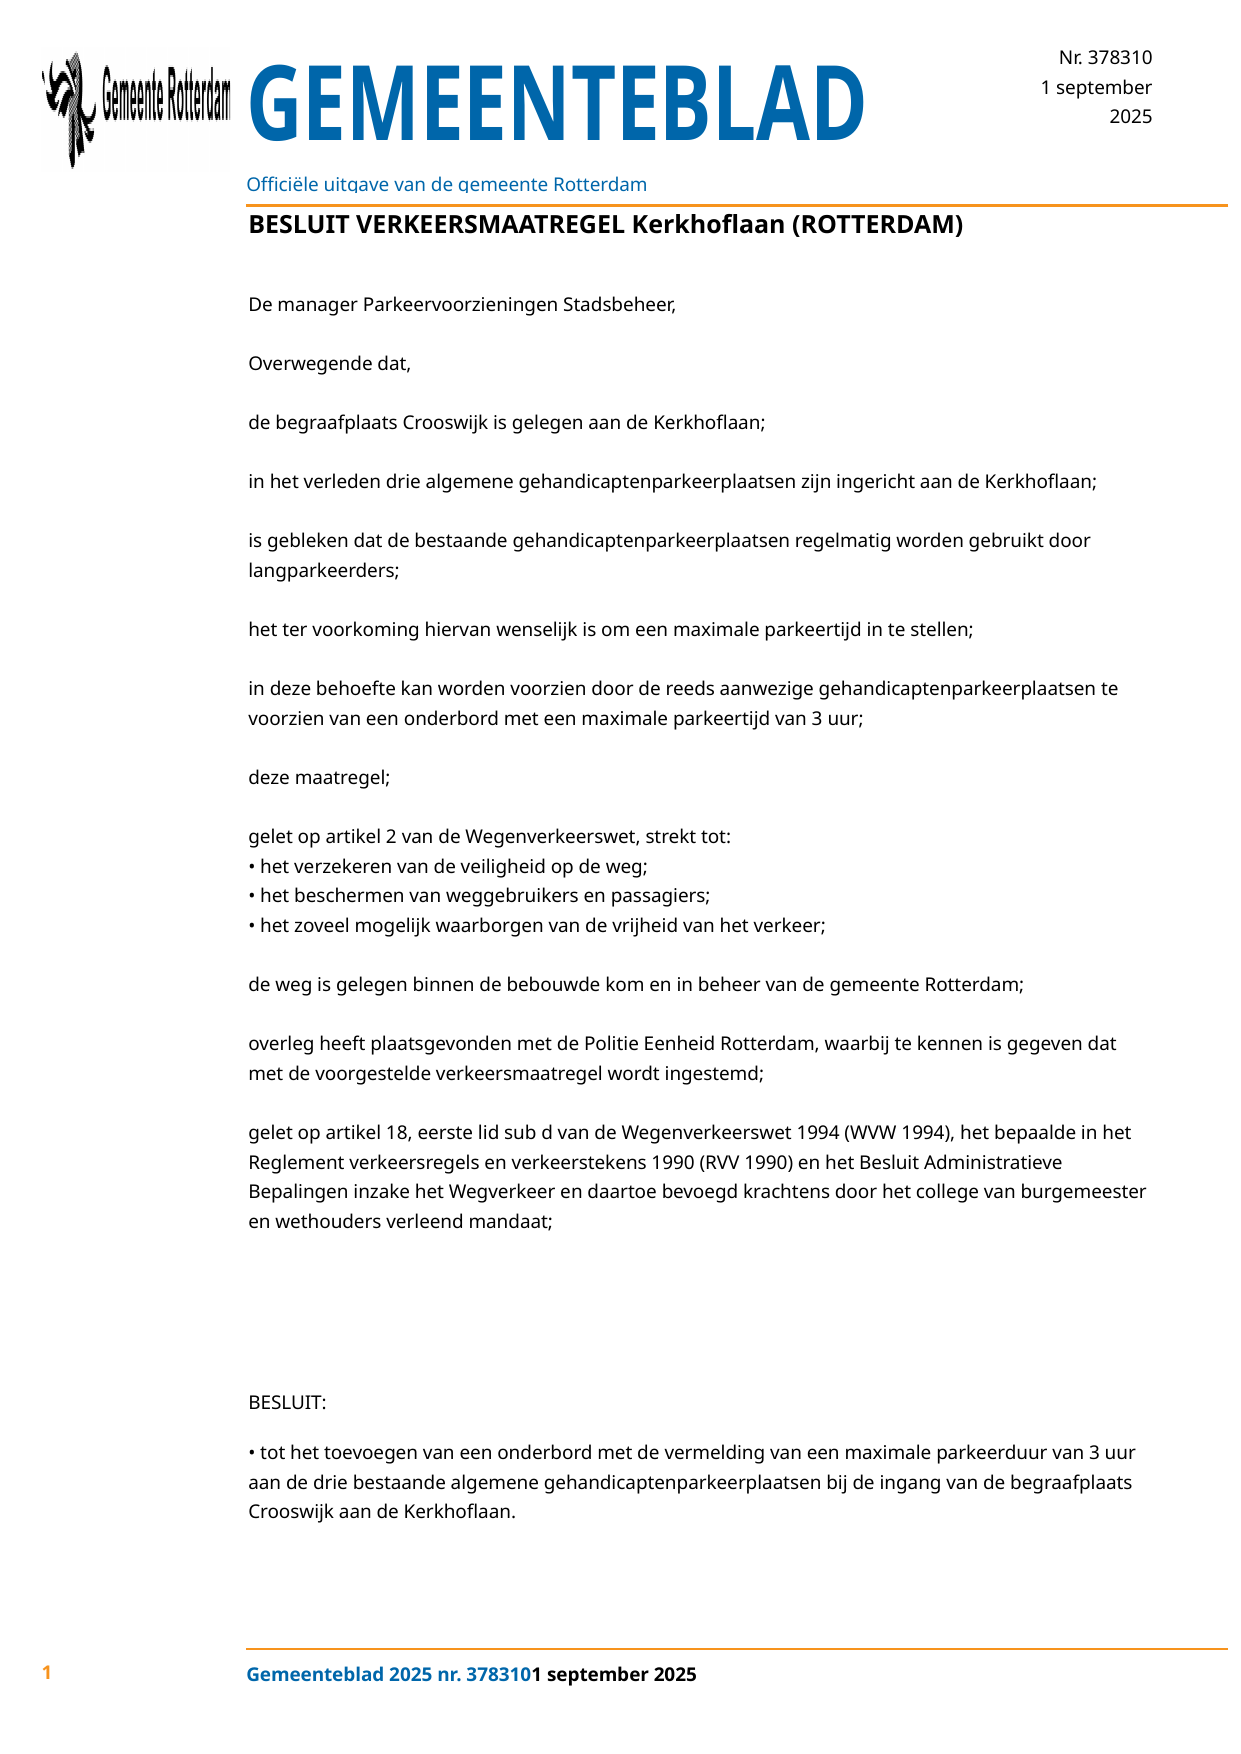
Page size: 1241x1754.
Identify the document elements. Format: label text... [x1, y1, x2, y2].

text overleg heeft plaatsgevonden met de Politie Eenheid Rotterdam, waarbij te kennen is gegeven dat met de voorgestelde verkeersmaatregel wordt ingestemd; [248, 1031, 1152, 1086]
text de begraafplaats Crooswijk is gelegen aan de Kerkhoflaan; [248, 409, 1152, 435]
text in het verleden drie algemene gehandicaptenparkeerplaatsen zijn ingericht aan de Kerkhoflaan; [248, 468, 1152, 494]
text De manager Parkeervoorzieningen Stadsbeheer, [248, 291, 1152, 317]
text deze maatregel; [248, 764, 1152, 790]
text BESLUIT: [248, 1389, 1152, 1415]
text • het zoveel mogelijk waarborgen van de vrijheid van het verkeer; [248, 912, 1152, 938]
text • het verzekeren van de veiligheid op de weg; [248, 853, 1152, 879]
text Overwegende dat, [248, 350, 1152, 376]
text gelet op artikel 18, eerste lid sub d van de Wegenverkeerswet 1994 (WVW 1994), het bepaalde in het Reglement verkeersregels en verkeerstekens 1990 (RVV 1990) en het Besluit Administratieve Bepalingen inzake het Wegverkeer en daartoe bevoegd krachtens door het college van burgemeester en wethouders verleend mandaat; [248, 1119, 1152, 1234]
text • tot het toevoegen van een onderbord met de vermelding van een maximale parkeerduur van 3 uur aan de drie bestaande algemene gehandicaptenparkeerplaatsen bij de ingang van de begraafplaats Crooswijk aan de Kerkhoflaan. [248, 1439, 1152, 1524]
text het ter voorkoming hiervan wenselijk is om een maximale parkeertijd in te stellen; [248, 616, 1152, 642]
text in deze behoefte kan worden voorzien door de reeds aanwezige gehandicaptenparkeerplaatsen te voorzien van een onderbord met een maximale parkeertijd van 3 uur; [248, 676, 1152, 731]
text • het beschermen van weggebruikers en passagiers; [248, 883, 1152, 908]
text BESLUIT VERKEERSMAATREGEL Kerkhoflaan (ROTTERDAM) [248, 207, 1152, 241]
text is gebleken dat de bestaande gehandicaptenparkeerplaatsen regelmatig worden gebruikt door langparkeerders; [248, 528, 1152, 583]
text de weg is gelegen binnen de bebouwde kom en in beheer van de gemeente Rotterdam; [248, 971, 1152, 997]
text gelet op artikel 2 van de Wegenverkeerswet, strekt tot: [248, 823, 1152, 849]
picture [41, 47, 231, 172]
